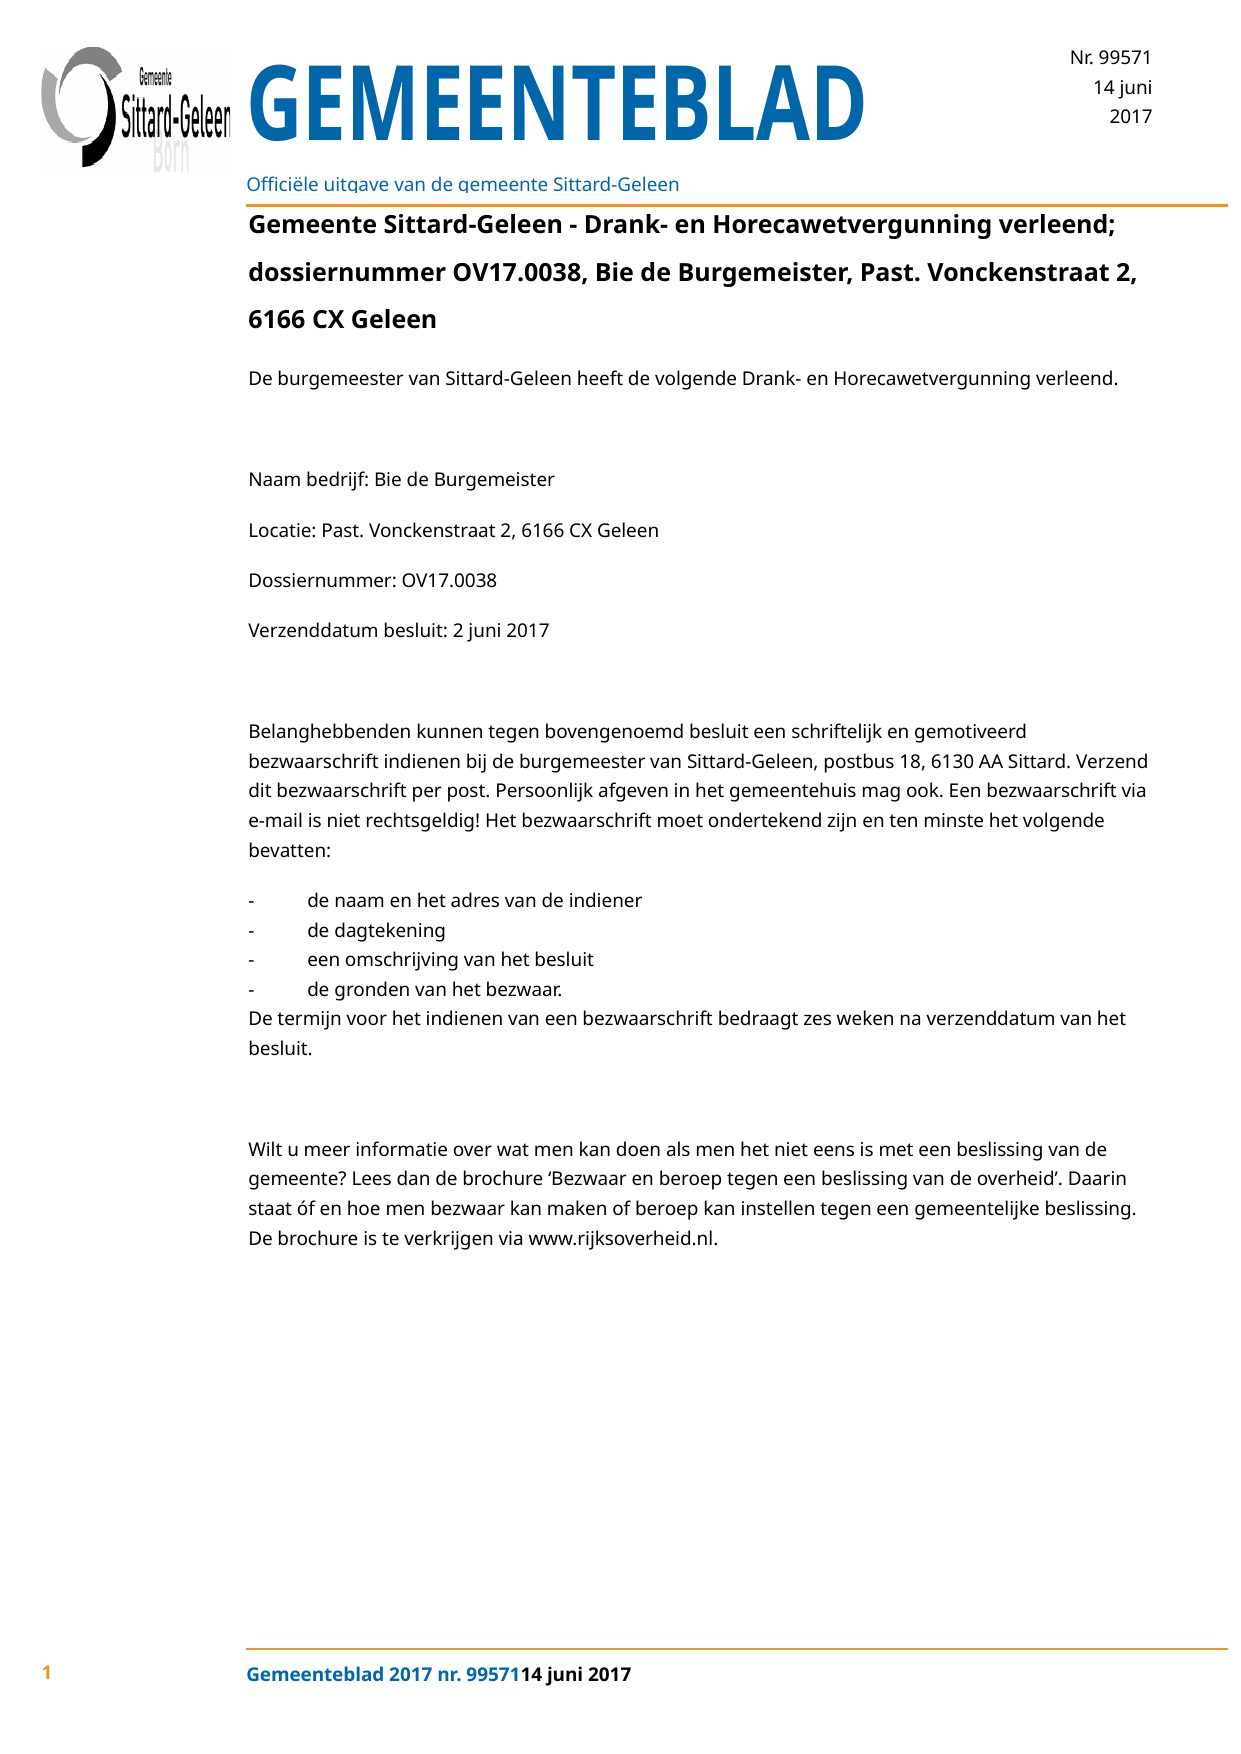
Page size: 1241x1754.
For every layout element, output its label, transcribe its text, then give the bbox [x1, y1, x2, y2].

text Verzenddatum besluit: 2 juni 2017 [248, 618, 1152, 643]
list een omschrijving van het besluit [248, 946, 1152, 972]
list de naam en het adres van de indiener [248, 887, 1152, 913]
list de dagtekening [248, 917, 1152, 942]
text De termijn voor het indienen van een bezwaarschrift bedraagt zes weken na verzenddatum van het besluit. [248, 1006, 1152, 1061]
text Belanghebbenden kunnen tegen bovengenoemd besluit een schriftelijk en gemotiveerd bezwaarschrift indienen bij de burgemeester van Sittard-Geleen, postbus 18, 6130 AA Sittard. Verzend dit bezwaarschrift per post. Persoonlijk afgeven in het gemeentehuis mag ook. Een bezwaarschrift via e-mail is niet rechtsgeldig! Het bezwaarschrift moet ondertekend zijn en ten minste het volgende bevatten: [248, 718, 1152, 862]
text Naam bedrijf: Bie de Burgemeister [248, 466, 1152, 492]
picture [41, 47, 231, 172]
text Locatie: Past. Vonckenstraat 2, 6166 CX Geleen [248, 517, 1152, 542]
text Wilt u meer informatie over wat men kan doen als men het niet eens is met een beslissing van de gemeente? Lees dan de brochure ‘Bezwaar en beroep tegen een beslissing van de overheid’. Daarin staat óf en hoe men bezwaar kan maken of beroep kan instellen tegen een gemeentelijke beslissing. De brochure is te verkrijgen via www.rijksoverheid.nl. [248, 1136, 1152, 1250]
list de gronden van het bezwaar. [248, 976, 1152, 1002]
text De burgemeester van Sittard-Geleen heeft de volgende Drank- en Horecawetvergunning verleend. [248, 366, 1152, 391]
text Dossiernummer: OV17.0038 [248, 567, 1152, 593]
text Gemeente Sittard-Geleen - Drank- en Horecawetvergunning verleend; dossiernummer OV17.0038, Bie de Burgemeister, Past. Vonckenstraat 2, 6166 CX Geleen [248, 207, 1152, 336]
